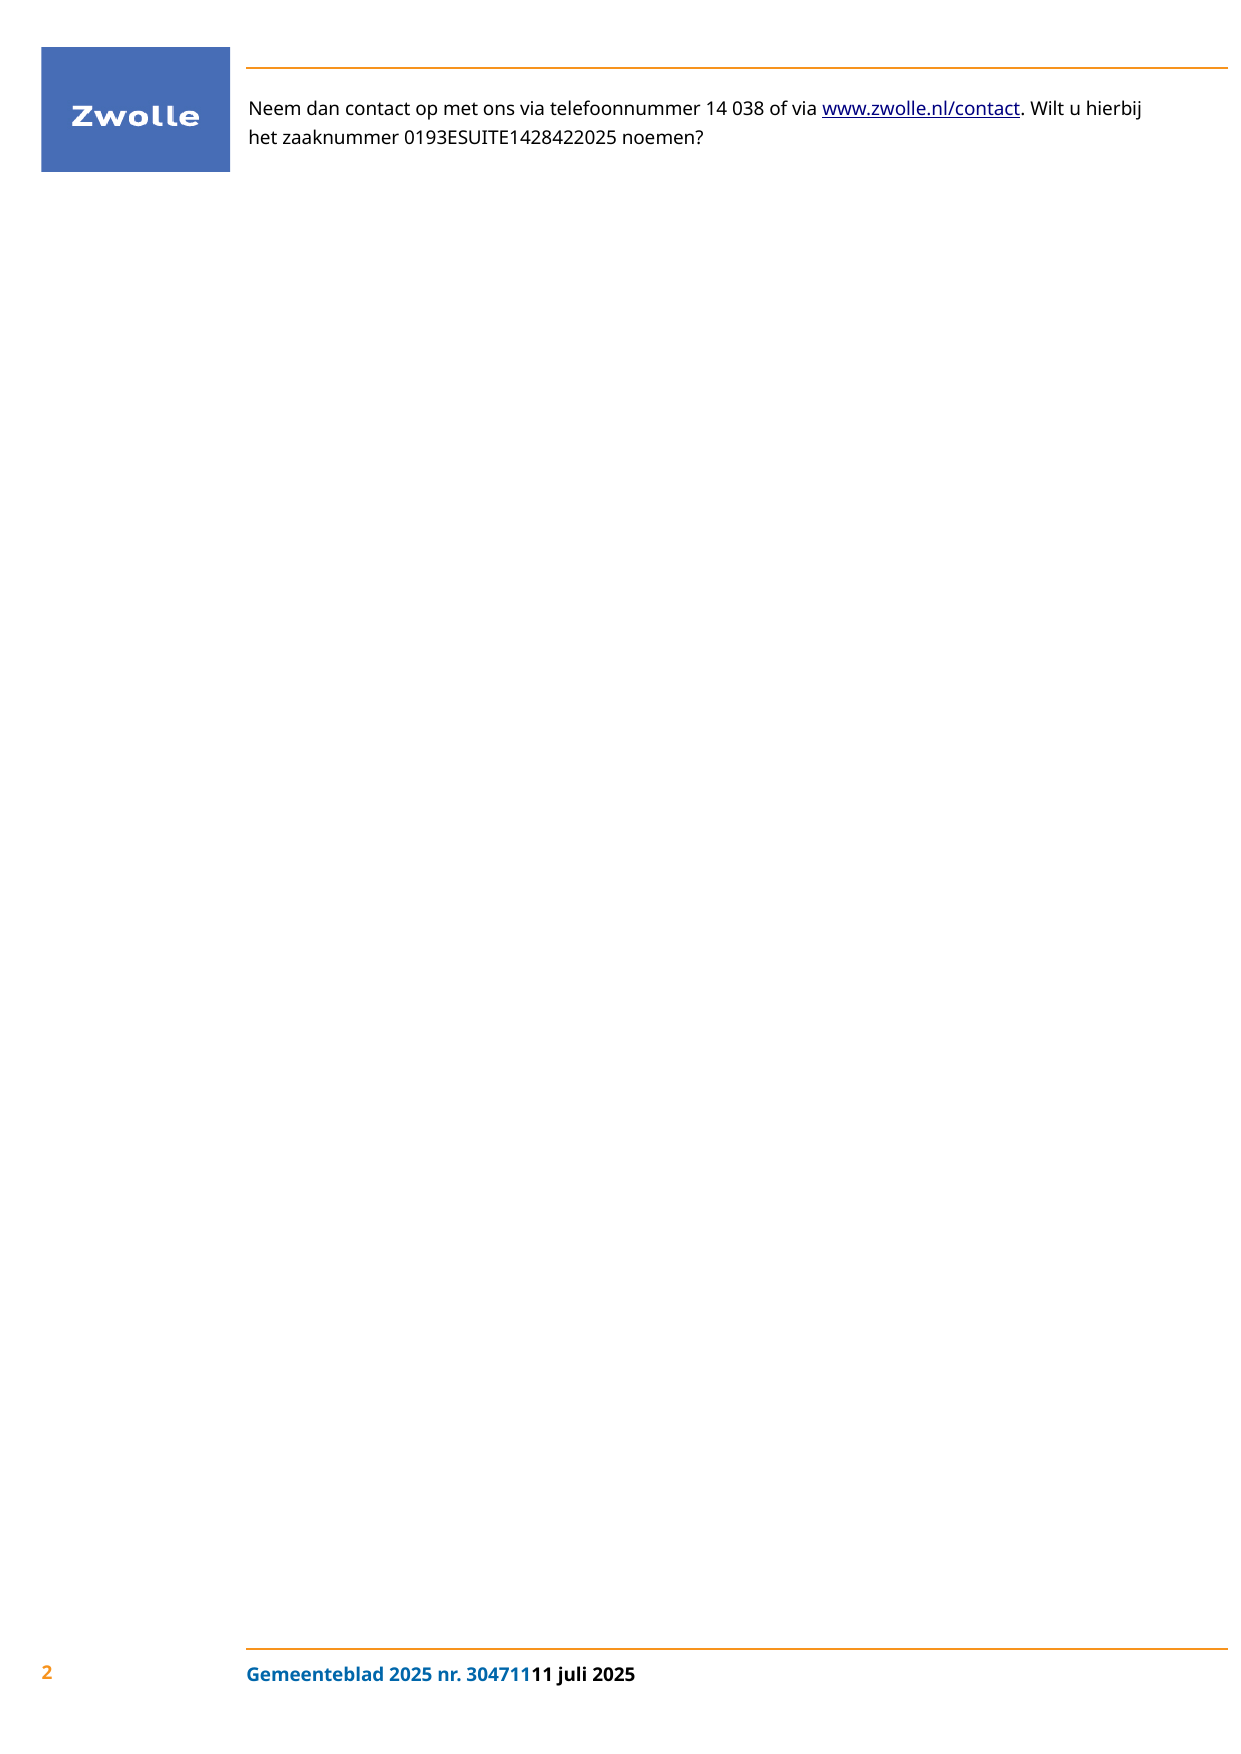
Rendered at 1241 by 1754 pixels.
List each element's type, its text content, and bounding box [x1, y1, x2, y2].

text Neem dan contact op met ons via telefoonnummer 14 038 of via www.zwolle.nl/contact. Wilt u hierbij het zaaknummer 0193ESUITE1428422025 noemen? [248, 95, 1152, 150]
picture [41, 47, 231, 172]
